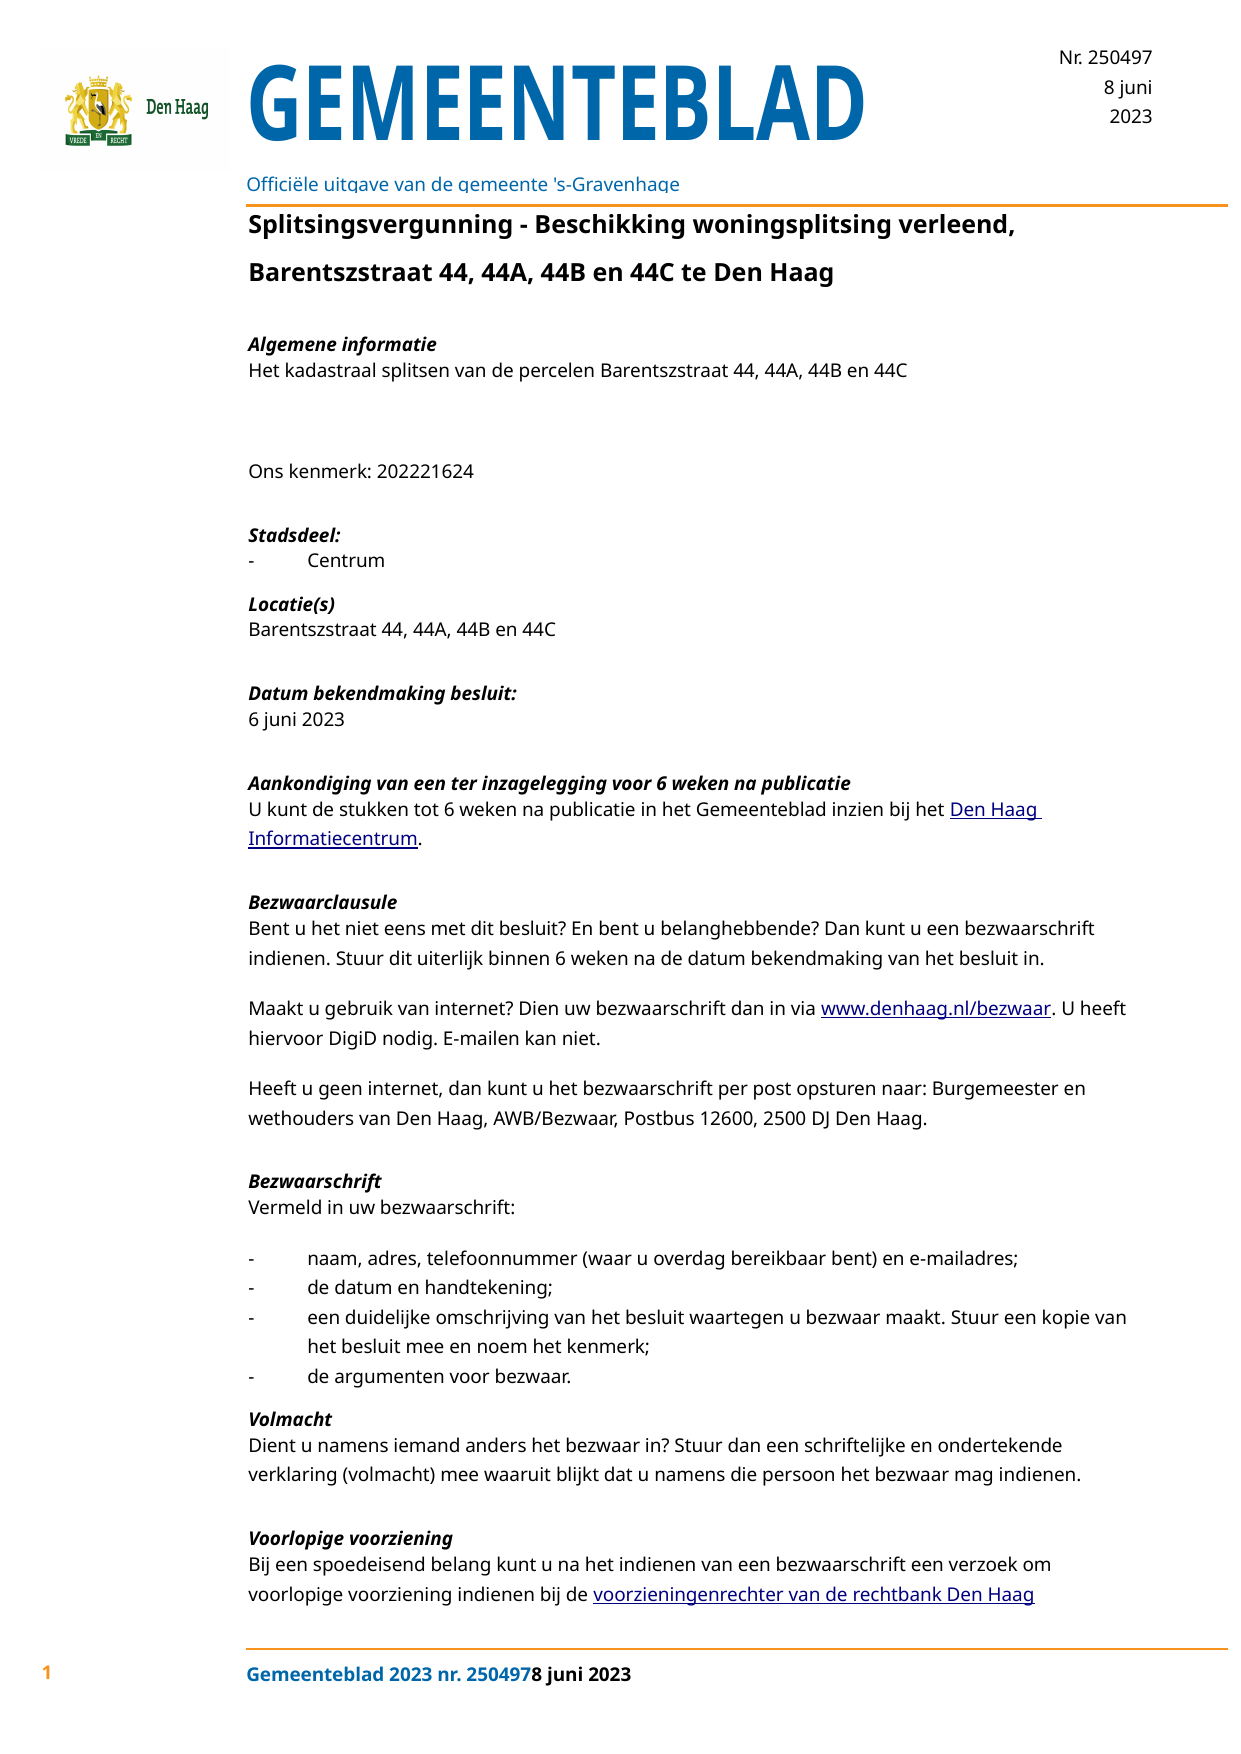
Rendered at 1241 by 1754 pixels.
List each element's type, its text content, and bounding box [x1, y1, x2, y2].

picture [41, 47, 231, 172]
text Algemene informatie [248, 331, 1152, 357]
text Volmacht [248, 1406, 1152, 1432]
text Bezwaarclausule [248, 889, 1152, 915]
text 6 juni 2023 [248, 706, 1152, 732]
text Bezwaarschrift [248, 1169, 1152, 1194]
list de argumenten voor bezwaar. [248, 1363, 1152, 1389]
text Vermeld in uw bezwaarschrift: [248, 1194, 1152, 1220]
text Bent u het niet eens met dit besluit? En bent u belanghebbende? Dan kunt u een bezwaarschrift indienen. Stuur dit uiterlijk binnen 6 weken na de datum bekendmaking van het besluit in. [248, 915, 1152, 971]
list Centrum [248, 548, 1152, 573]
text U kunt de stukken tot 6 weken na publicatie in het Gemeenteblad inzien bij het Den Haag Informatiecentrum. [248, 796, 1152, 851]
text Dient u namens iemand anders het bezwaar in? Stuur dan een schriftelijke en ondertekende verklaring (volmacht) mee waaruit blijkt dat u namens die persoon het bezwaar mag indienen. [248, 1432, 1152, 1487]
list naam, adres, telefoonnummer (waar u overdag bereikbaar bent) en e-mailadres; [248, 1245, 1152, 1271]
text Bij een spoedeisend belang kunt u na het indienen van een bezwaarschrift een verzoek om voorlopige voorziening indienen bij de voorzieningenrechter van de rechtbank Den Haag [248, 1551, 1152, 1607]
text Locatie(s) [248, 591, 1152, 617]
text Voorlopige voorziening [248, 1526, 1152, 1551]
text Ons kenmerk: 202221624 [248, 458, 1152, 484]
text Het kadastraal splitsen van de percelen Barentszstraat 44, 44A, 44B en 44C [248, 357, 1152, 383]
text Maakt u gebruik van internet? Dien uw bezwaarschrift dan in via www.denhaag.nl/bezwaar. U heeft hiervoor DigiD nodig. E-mailen kan niet. [248, 995, 1152, 1051]
text Datum bekendmaking besluit: [248, 681, 1152, 706]
text Barentszstraat 44, 44A, 44B en 44C [248, 617, 1152, 642]
text Stadsdeel: [248, 522, 1152, 548]
text Heeft u geen internet, dan kunt u het bezwaarschrift per post opsturen naar: Burgemeester en wethouders van Den Haag, AWB/Bezwaar, Postbus 12600, 2500 DJ Den Haag. [248, 1075, 1152, 1131]
text Splitsingsvergunning - Beschikking woningsplitsing verleend, Barentszstraat 44, 44A, 44B en 44C te Den Haag [248, 207, 1152, 288]
text Aankondiging van een ter inzagelegging voor 6 weken na publicatie [248, 770, 1152, 796]
list een duidelijke omschrijving van het besluit waartegen u bezwaar maakt. Stuur een kopie van het besluit mee en noem het kenmerk; [248, 1304, 1152, 1359]
list de datum en handtekening; [248, 1274, 1152, 1300]
